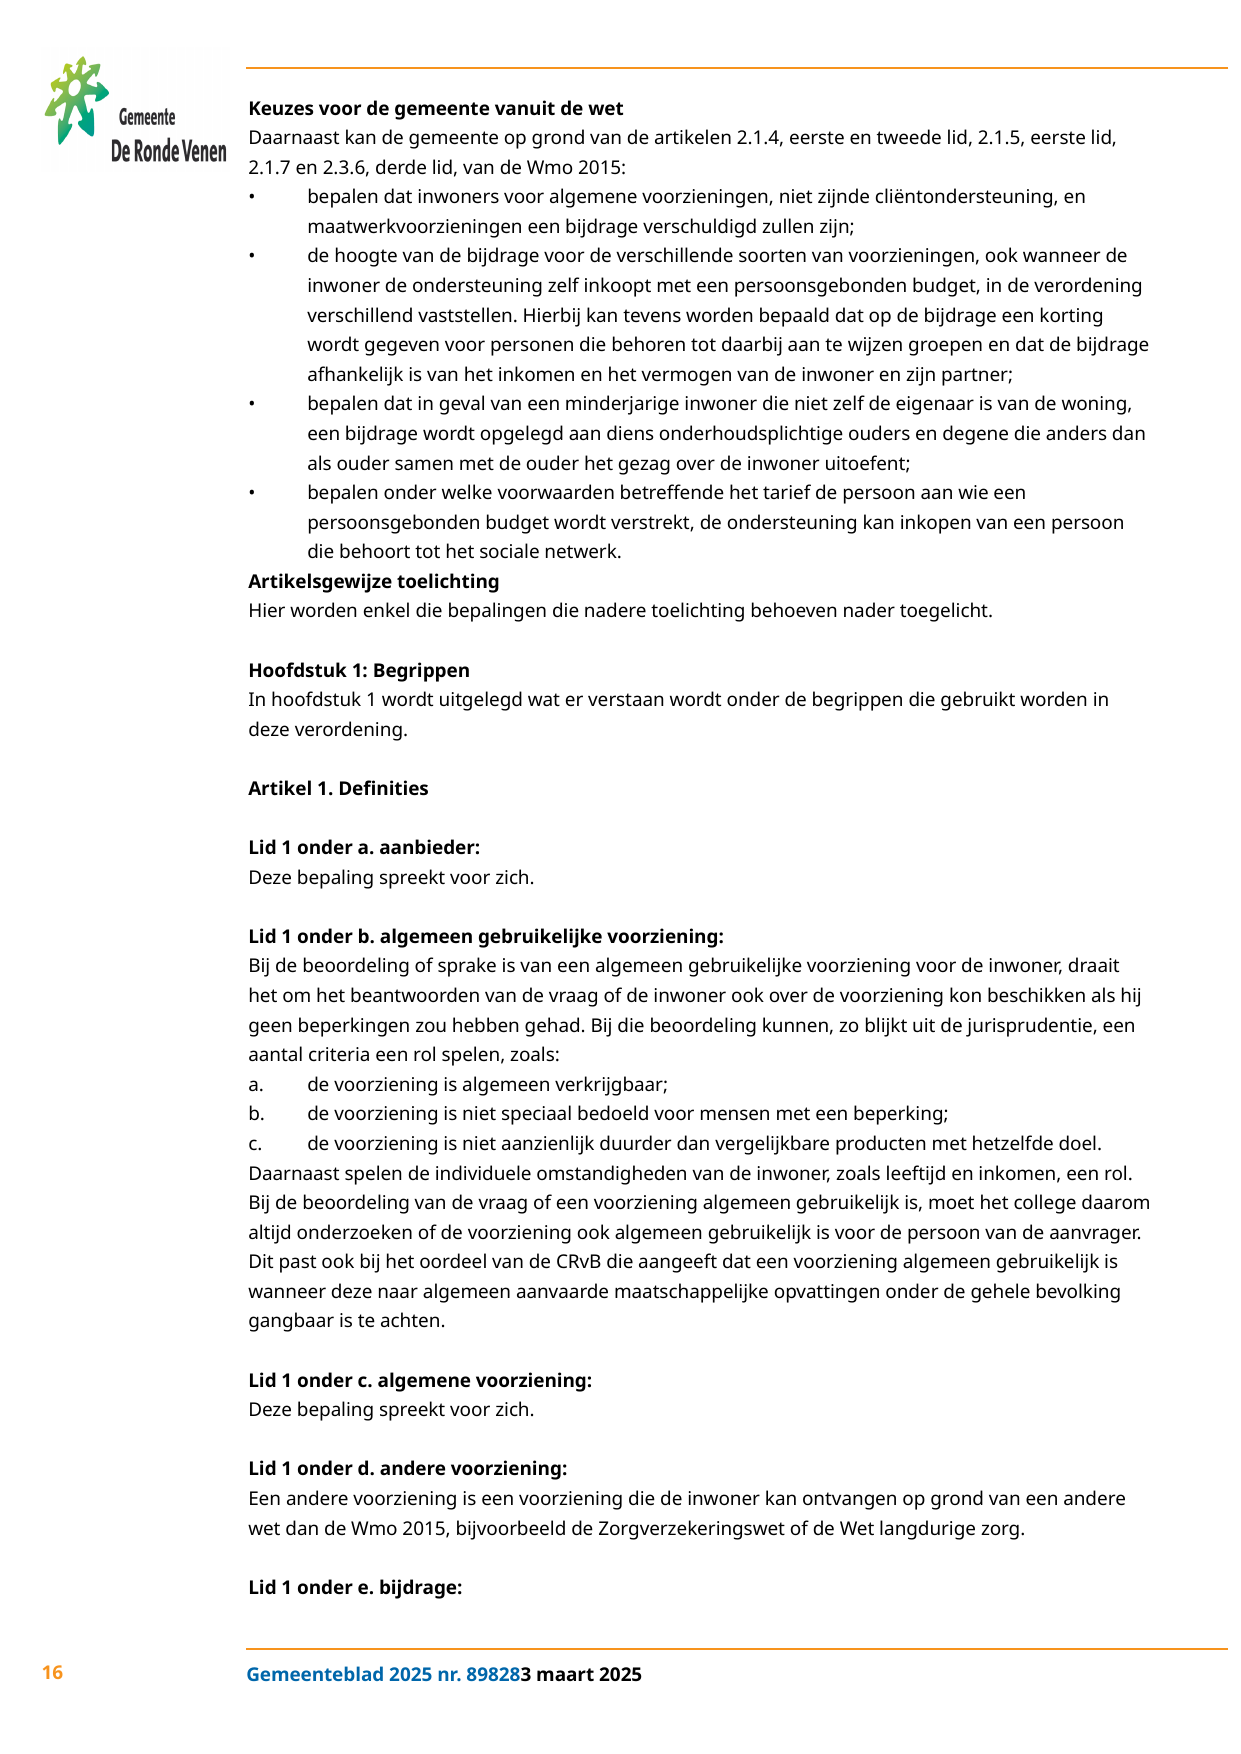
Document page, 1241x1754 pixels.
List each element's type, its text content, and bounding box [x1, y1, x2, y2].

list de voorziening is niet speciaal bedoeld voor mensen met een beperking; [248, 1101, 1152, 1126]
text Hoofdstuk 1: Begrippen [248, 657, 1152, 683]
text Lid 1 onder c. algemene voorziening: [248, 1367, 1152, 1393]
text Deze bepaling spreekt voor zich. [248, 1396, 1152, 1422]
text Deze bepaling spreekt voor zich. [248, 864, 1152, 890]
text Hier worden enkel die bepalingen die nadere toelichting behoeven nader toegelicht. [248, 598, 1152, 623]
text Een andere voorziening is een voorziening die de inwoner kan ontvangen op grond van een andere wet dan de Wmo 2015, bijvoorbeeld de Zorgverzekeringswet of de Wet langdurige zorg. [248, 1485, 1152, 1541]
text Daarnaast kan de gemeente op grond van de artikelen 2.1.4, eerste en tweede lid, 2.1.5, eerste lid, 2.1.7 en 2.3.6, derde lid, van de Wmo 2015: [248, 124, 1152, 180]
text Lid 1 onder d. andere voorziening: [248, 1456, 1152, 1481]
list de voorziening is niet aanzienlijk duurder dan vergelijkbare producten met hetzelfde doel. [248, 1130, 1152, 1156]
text Artikelsgewijze toelichting [248, 568, 1152, 594]
list de voorziening is algemeen verkrijgbaar; [248, 1071, 1152, 1097]
list de hoogte van de bijdrage voor de verschillende soorten van voorzieningen, ook wanneer de inwoner de ondersteuning zelf inkoopt met een persoonsgebonden budget, in de verordening verschillend vaststellen. Hierbij kan tevens worden bepaald dat op de bijdrage een korting wordt gegeven voor personen die behoren tot daarbij aan te wijzen groepen en dat de bijdrage afhankelijk is van het inkomen en het vermogen van de inwoner en zijn partner; [248, 243, 1152, 387]
list bepalen dat inwoners voor algemene voorzieningen, niet zijnde cliëntondersteuning, en maatwerkvoorzieningen een bijdrage verschuldigd zullen zijn; [248, 183, 1152, 239]
text Bij de beoordeling of sprake is van een algemeen gebruikelijke voorziening voor de inwoner, draait het om het beantwoorden van de vraag of de inwoner ook over de voorziening kon beschikken als hij geen beperkingen zou hebben gehad. Bij die beoordeling kunnen, zo blijkt uit de jurisprudentie, een aantal criteria een rol spelen, zoals: [248, 953, 1152, 1067]
text Lid 1 onder e. bijdrage: [248, 1574, 1152, 1600]
text Lid 1 onder b. algemeen gebruikelijke voorziening: [248, 923, 1152, 949]
text Artikel 1. Definities [248, 775, 1152, 801]
list bepalen dat in geval van een minderjarige inwoner die niet zelf de eigenaar is van de woning, een bijdrage wordt opgelegd aan diens onderhoudsplichtige ouders en degene die anders dan als ouder samen met de ouder het gezag over de inwoner uitoefent; [248, 391, 1152, 476]
text Keuzes voor de gemeente vanuit de wet [248, 95, 1152, 121]
text Lid 1 onder a. aanbieder: [248, 834, 1152, 860]
text In hoofdstuk 1 wordt uitgelegd wat er verstaan wordt onder de begrippen die gebruikt worden in deze verordening. [248, 686, 1152, 742]
picture [41, 47, 231, 172]
list bepalen onder welke voorwaarden betreffende het tarief de persoon aan wie een persoonsgebonden budget wordt verstrekt, de ondersteuning kan inkopen van een persoon die behoort tot het sociale netwerk. [248, 479, 1152, 564]
text Daarnaast spelen de individuele omstandigheden van de inwoner, zoals leeftijd en inkomen, een rol. Bij de beoordeling van de vraag of een voorziening algemeen gebruikelijk is, moet het college daarom altijd onderzoeken of de voorziening ook algemeen gebruikelijk is voor de persoon van de aanvrager. Dit past ook bij het oordeel van de CRvB die aangeeft dat een voorziening algemeen gebruikelijk is wanneer deze naar algemeen aanvaarde maatschappelijke opvattingen onder de gehele bevolking gangbaar is te achten. [248, 1160, 1152, 1333]
